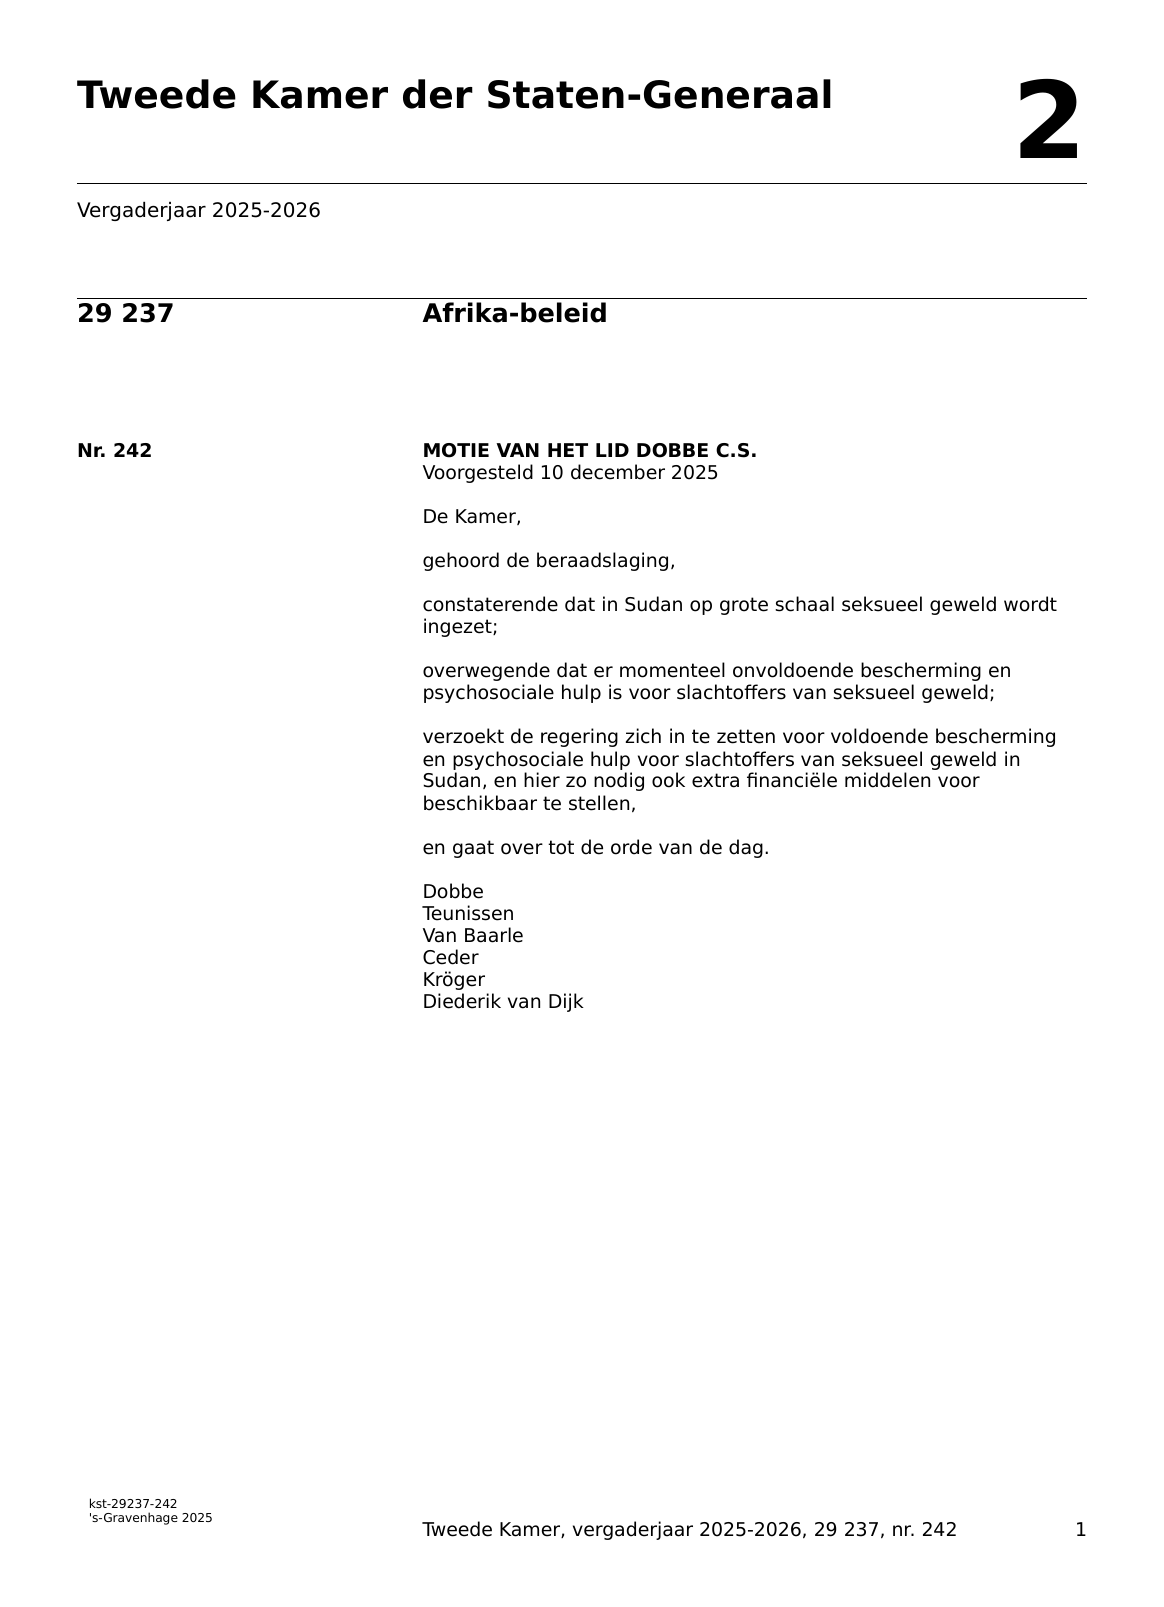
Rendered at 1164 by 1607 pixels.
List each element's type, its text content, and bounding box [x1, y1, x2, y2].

text gehoord de beraadslaging, [422, 550, 1087, 572]
table_header Tweede Kamer der Staten-Generaal [77, 59, 886, 183]
subtitle 29 237 Afrika-beleid [77, 299, 1087, 329]
text overwegende dat er momenteel onvoldoende bescherming en psychosociale hulp is voor slachtoffers van seksueel geweld; [422, 660, 1087, 704]
text en gaat over tot de orde van de dag. [422, 837, 1087, 858]
subtitle Nr. 242 MOTIE VAN HET LID DOBBE C.S. [77, 440, 1087, 462]
text Diederik van Dijk [422, 991, 1087, 1013]
table_header 2 [886, 59, 1087, 183]
text Teunissen [422, 903, 1087, 925]
text De Kamer, [422, 506, 1087, 528]
text Dobbe [422, 881, 1087, 903]
text Ceder [422, 947, 1087, 969]
text Voorgesteld 10 december 2025 [422, 462, 1087, 484]
text constaterende dat in Sudan op grote schaal seksueel geweld wordt ingezet; [422, 594, 1087, 638]
text Van Baarle [422, 925, 1087, 947]
text Kröger [422, 969, 1087, 991]
text 's-Gravenhage 2025 [88, 1511, 323, 1525]
text verzoekt de regering zich in te zetten voor voldoende bescherming en psychosociale hulp voor slachtoffers van seksueel geweld in Sudan, en hier zo nodig ook extra financiële middelen voor beschikbaar te stellen, [422, 726, 1087, 814]
text kst-29237-242 [88, 1497, 323, 1511]
table_cell Vergaderjaar 2025-2026 [77, 184, 1087, 298]
